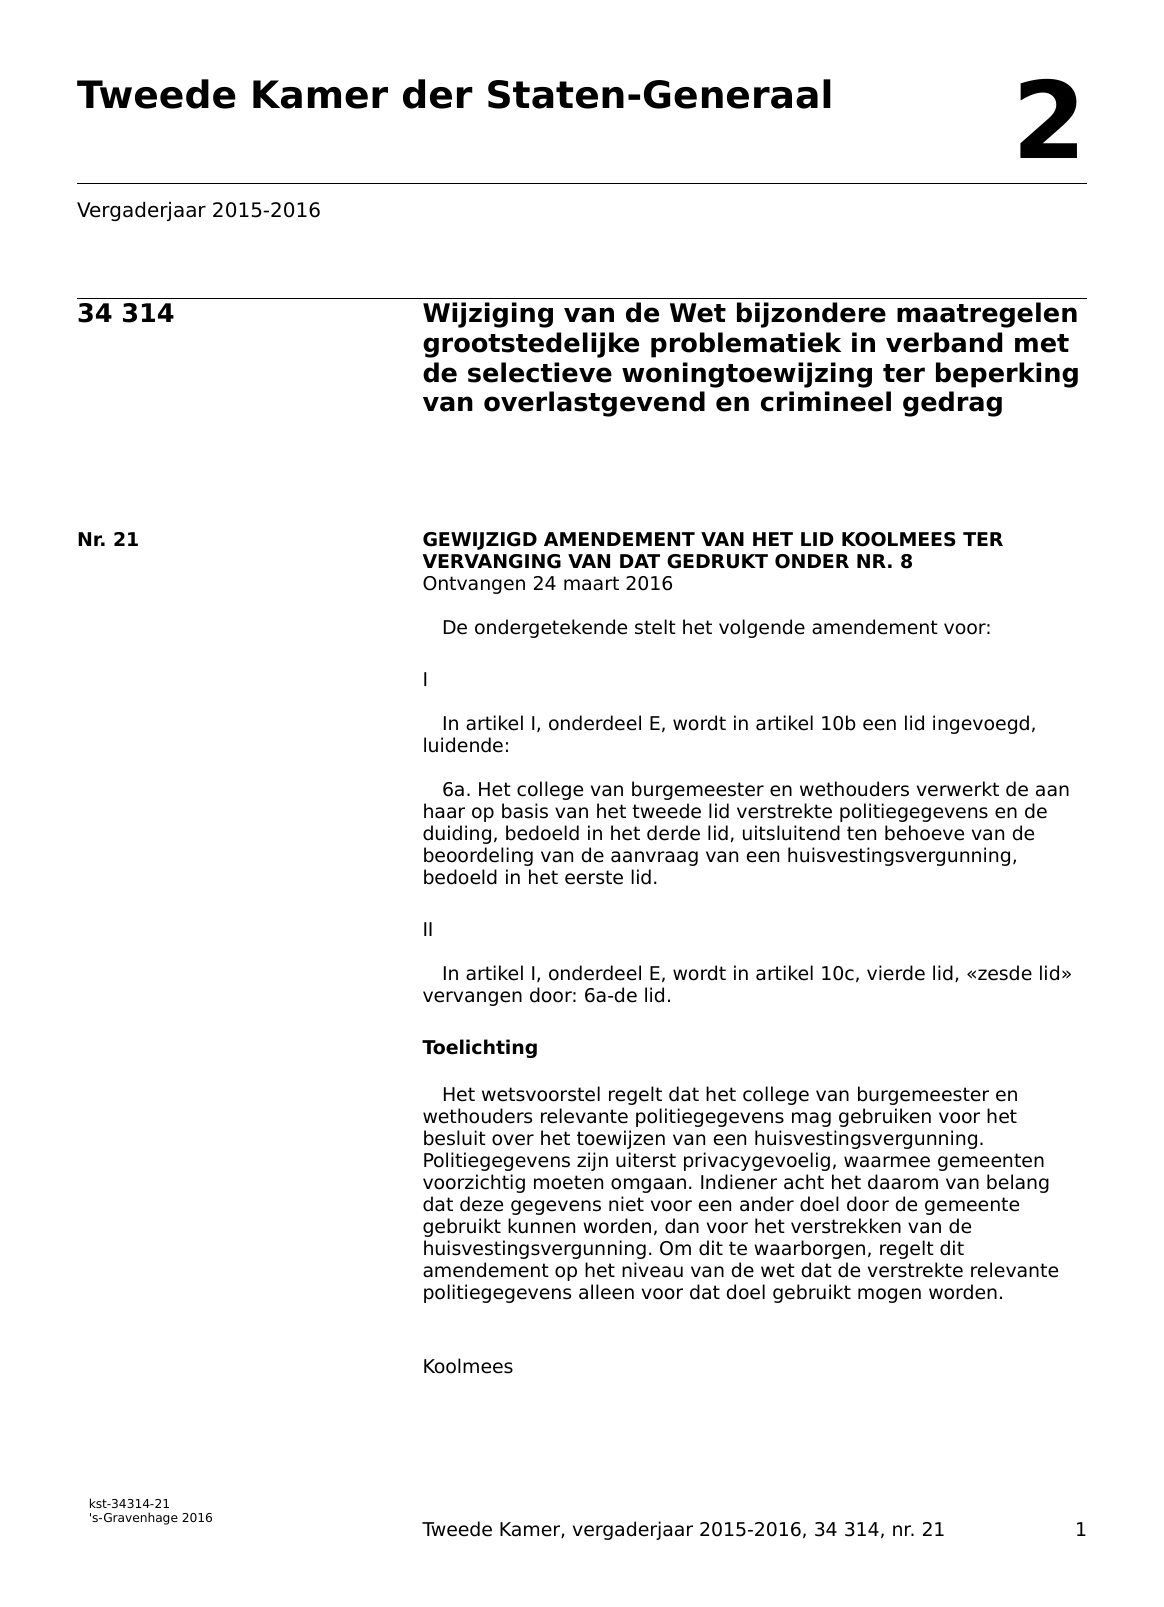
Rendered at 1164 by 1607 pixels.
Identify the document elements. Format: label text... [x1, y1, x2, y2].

subtitle I [422, 669, 1087, 691]
table_cell Vergaderjaar 2015-2016 [77, 184, 1087, 298]
text In artikel I, onderdeel E, wordt in artikel 10c, vierde lid, «zesde lid» vervangen door: 6a-de lid. [422, 963, 1087, 1007]
table_header Tweede Kamer der Staten-Generaal [77, 59, 886, 183]
subtitle II [422, 919, 1087, 941]
text Koolmees [422, 1334, 1087, 1378]
text Het wetsvoorstel regelt dat het college van burgemeester en wethouders relevante politiegegevens mag gebruiken voor het besluit over het toewijzen van een huisvestingsvergunning. Politiegegevens zijn uiterst privacygevoelig, waarmee gemeenten voorzichtig moeten omgaan. Indiener acht het daarom van belang dat deze gegevens niet voor een ander doel door de gemeente gebruikt kunnen worden, dan voor het verstrekken van de huisvestingsvergunning. Om dit te waarborgen, regelt dit amendement op het niveau van de wet dat de verstrekte relevante politiegegevens alleen voor dat doel gebruikt mogen worden. [422, 1084, 1087, 1304]
text De ondergetekende stelt het volgende amendement voor: [422, 617, 1087, 639]
text 6a. Het college van burgemeester en wethouders verwerkt de aan haar op basis van het tweede lid verstrekte politiegegevens en de duiding, bedoeld in het derde lid, uitsluitend ten behoeve van de beoordeling van de aanvraag van een huisvestingsvergunning, bedoeld in het eerste lid. [422, 779, 1087, 889]
text 's-Gravenhage 2016 [88, 1511, 323, 1525]
subtitle 34 314 Wijziging van de Wet bijzondere maatregelen grootstedelijke problematiek in verband met de selectieve woningtoewijzing ter beperking van overlastgevend en crimineel gedrag [77, 299, 1087, 418]
text Ontvangen 24 maart 2016 [422, 573, 1087, 595]
subtitle Toelichting [422, 1037, 1087, 1059]
text kst-34314-21 [88, 1497, 323, 1511]
subtitle Nr. 21 GEWIJZIGD AMENDEMENT VAN HET LID KOOLMEES TER VERVANGING VAN DAT GEDRUKT ONDER NR. 8 [77, 529, 1087, 573]
table_header 2 [886, 59, 1087, 183]
text In artikel I, onderdeel E, wordt in artikel 10b een lid ingevoegd, luidende: [422, 713, 1087, 757]
